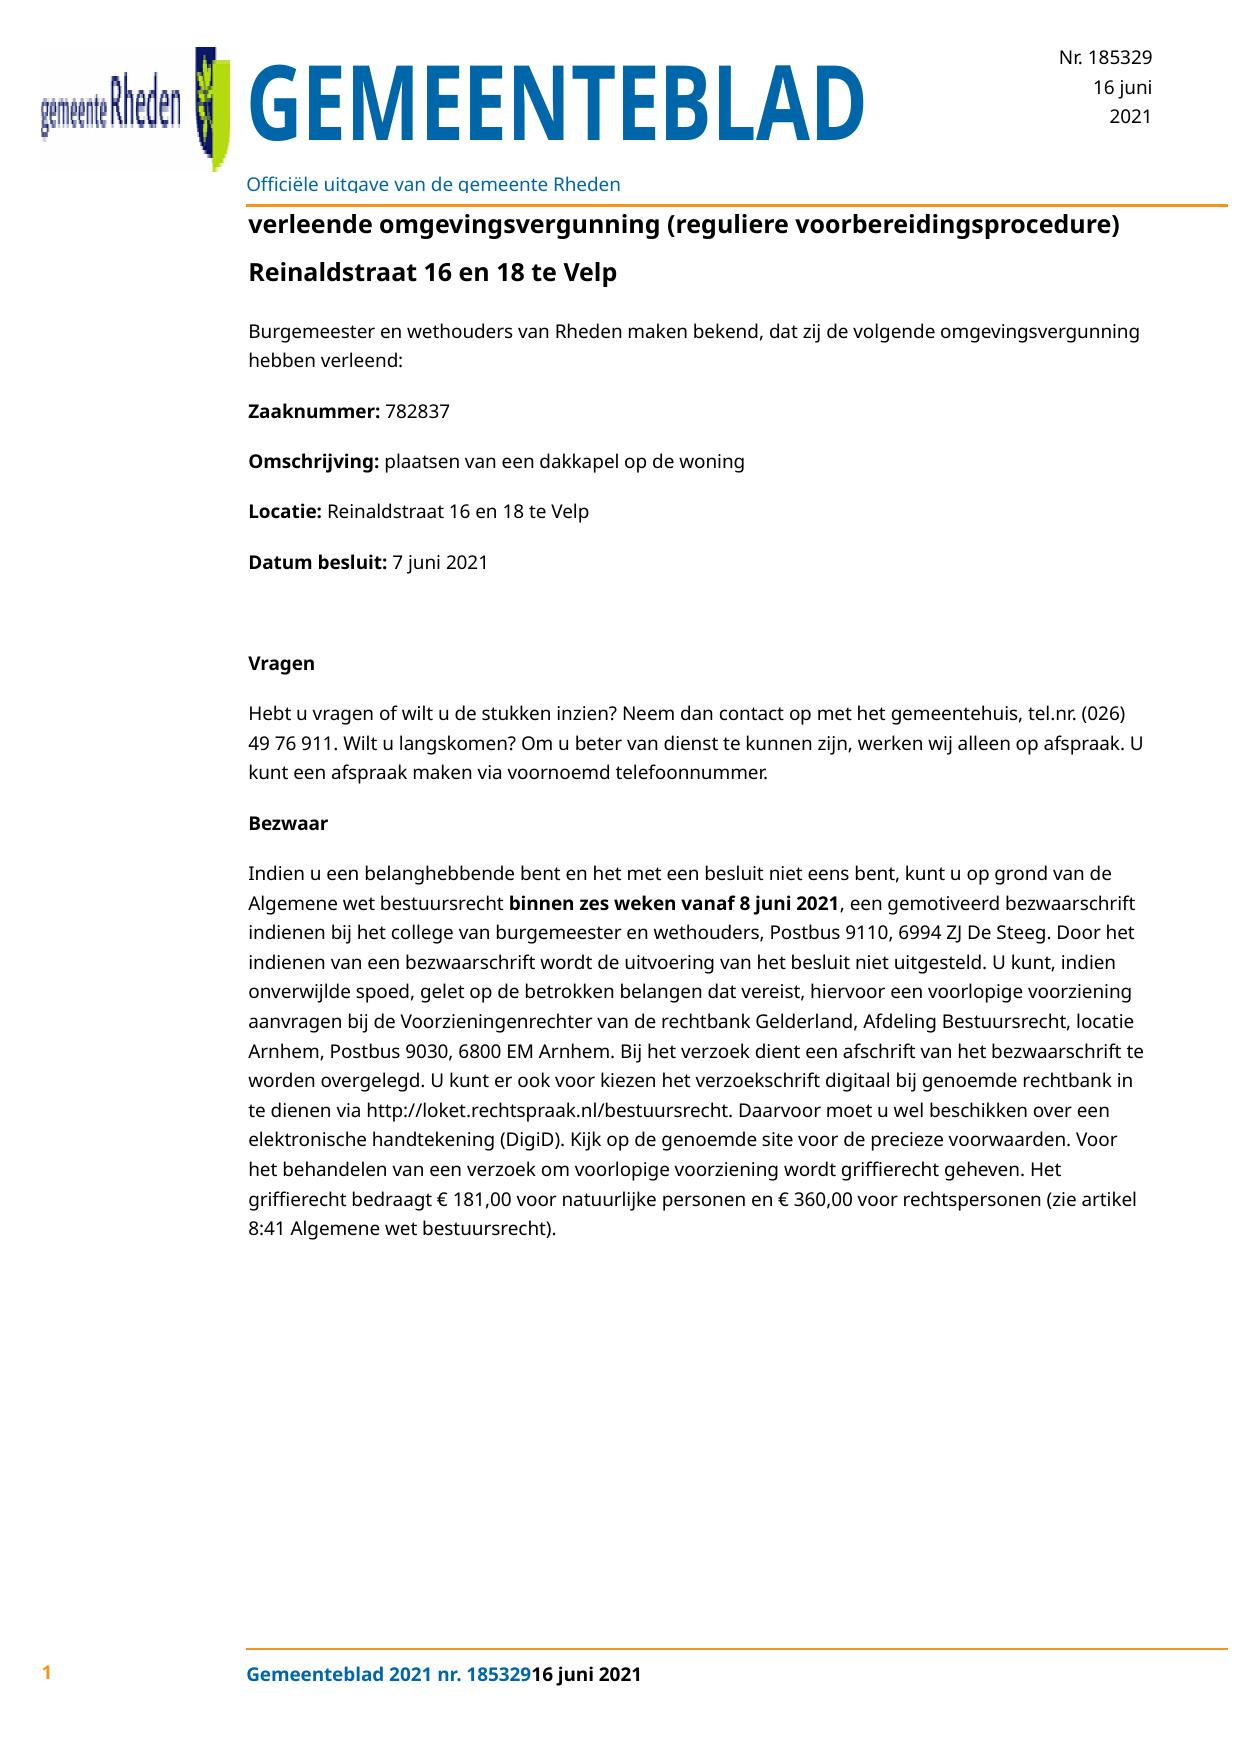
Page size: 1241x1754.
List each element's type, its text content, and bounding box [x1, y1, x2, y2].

text Omschrijving: plaatsen van een dakkapel op de woning [248, 448, 1152, 474]
text Hebt u vragen of wilt u de stukken inzien? Neem dan contact op met het gemeentehuis, tel.nr. (026) 49 76 911. Wilt u langskomen? Om u beter van dienst te kunnen zijn, werken wij alleen op afspraak. U kunt een afspraak maken via voornoemd telefoonnummer. [248, 700, 1152, 785]
text Indien u een belanghebbende bent en het met een besluit niet eens bent, kunt u op grond van de Algemene wet bestuursrecht binnen zes weken vanaf 8 juni 2021, een gemotiveerd bezwaarschrift indienen bij het college van burgemeester en wethouders, Postbus 9110, 6994 ZJ De Steeg. Door het indienen van een bezwaarschrift wordt de uitvoering van het besluit niet uitgesteld. U kunt, indien onverwijlde spoed, gelet op de betrokken belangen dat vereist, hiervoor een voorlopige voorziening aanvragen bij de Voorzieningenrechter van de rechtbank Gelderland, Afdeling Bestuursrecht, locatie Arnhem, Postbus 9030, 6800 EM Arnhem. Bij het verzoek dient een afschrift van het bezwaarschrift te worden overgelegd. U kunt er ook voor kiezen het verzoekschrift digitaal bij genoemde rechtbank in te dienen via http://loket.rechtspraak.nl/bestuursrecht. Daarvoor moet u wel beschikken over een elektronische handtekening (DigiD). Kijk op de genoemde site voor de precieze voorwaarden. Voor het behandelen van een verzoek om voorlopige voorziening wordt griffierecht geheven. Het griffierecht bedraagt € 181,00 voor natuurlijke personen en € 360,00 voor rechtspersonen (zie artikel 8:41 Algemene wet bestuursrecht). [248, 860, 1152, 1241]
text verleende omgevingsvergunning (reguliere voorbereidingsprocedure) Reinaldstraat 16 en 18 te Velp [248, 207, 1152, 288]
picture [41, 47, 231, 172]
text Datum besluit: 7 juni 2021 [248, 549, 1152, 575]
text Bezwaar [248, 810, 1152, 836]
text Vragen [248, 650, 1152, 676]
text Locatie: Reinaldstraat 16 en 18 te Velp [248, 499, 1152, 524]
text Burgemeester en wethouders van Rheden maken bekend, dat zij de volgende omgevingsvergunning hebben verleend: [248, 318, 1152, 373]
text Zaaknummer: 782837 [248, 398, 1152, 424]
